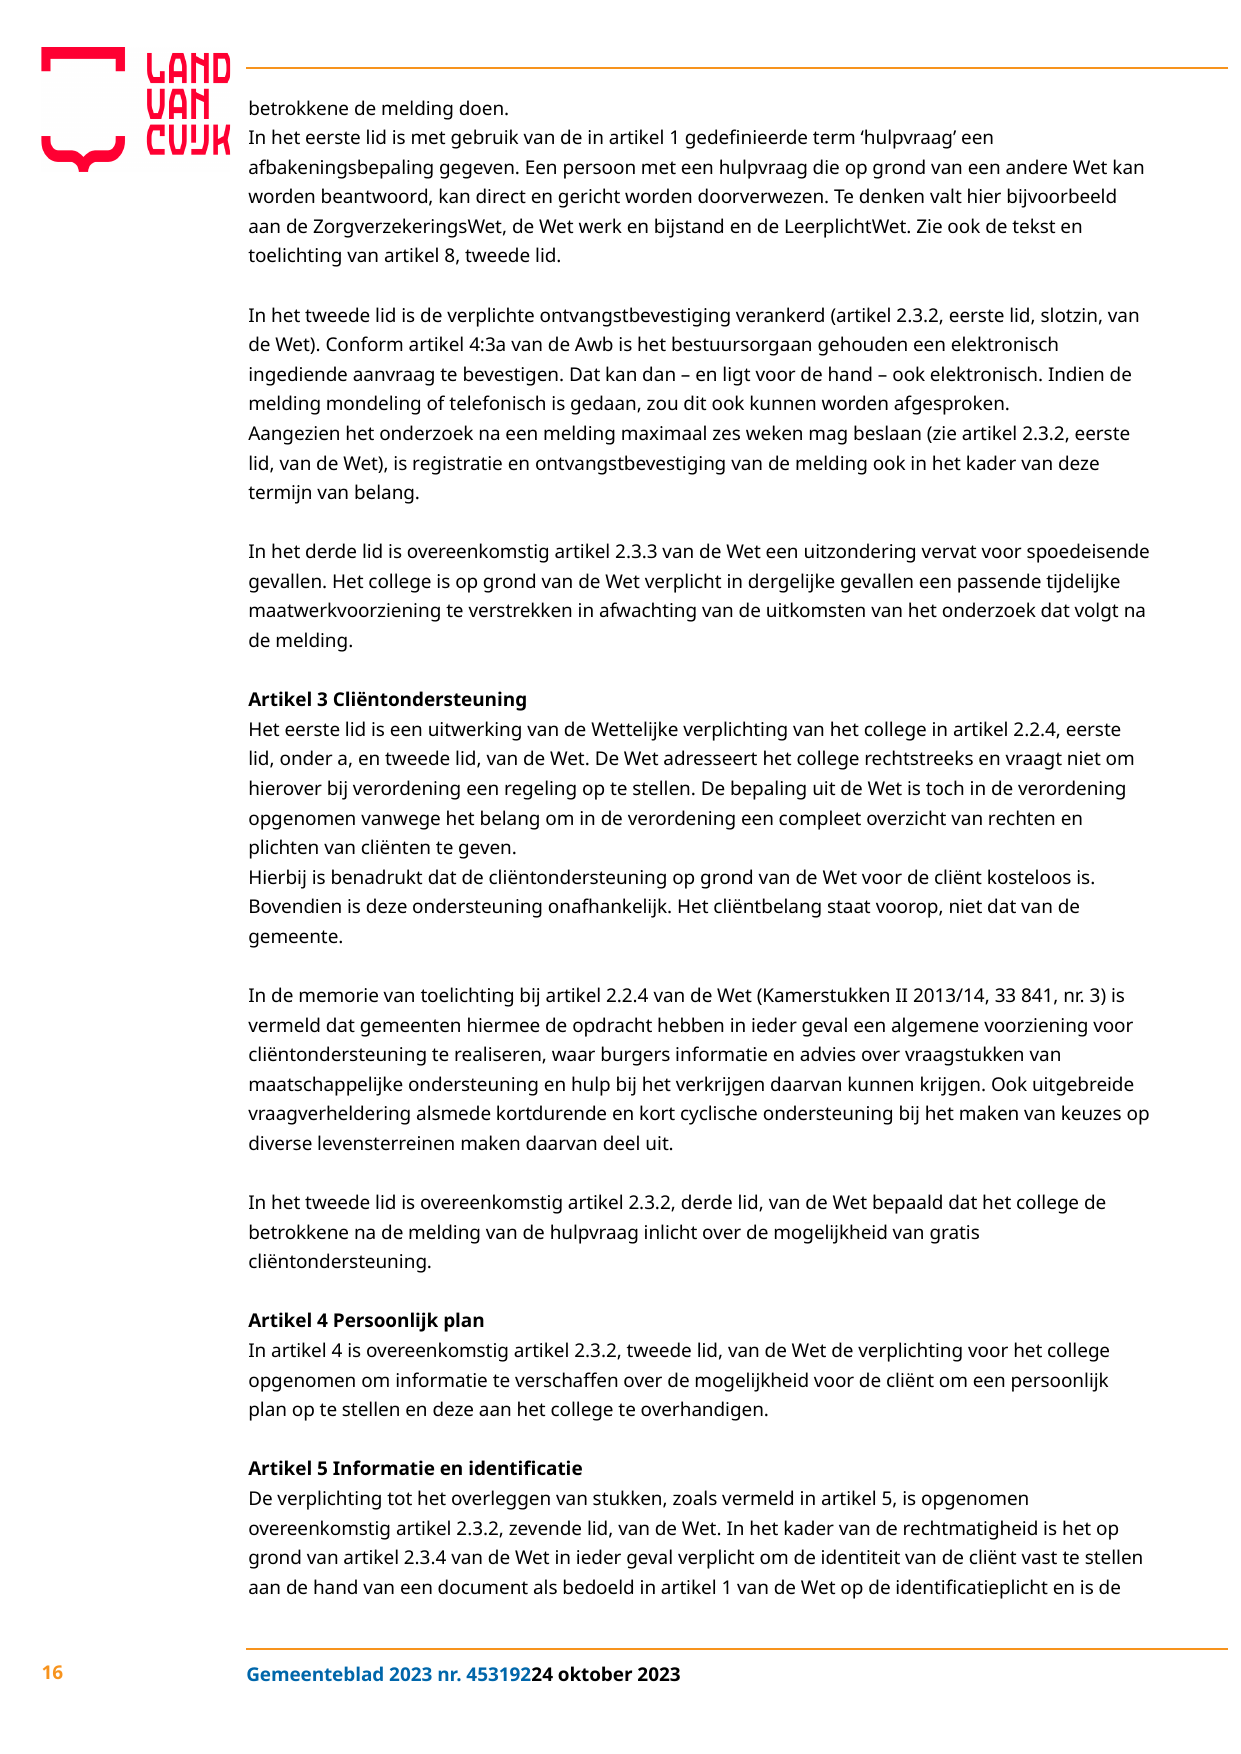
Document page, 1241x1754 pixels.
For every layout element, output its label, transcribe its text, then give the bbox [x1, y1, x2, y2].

text De verplichting tot het overleggen van stukken, zoals vermeld in artikel 5, is opgenomen overeenkomstig artikel 2.3.2, zevende lid, van de Wet. In het kader van de rechtmatigheid is het op grond van artikel 2.3.4 van de Wet in ieder geval verplicht om de identiteit van de cliënt vast te stellen aan de hand van een document als bedoeld in artikel 1 van de Wet op de identificatieplicht en is de [248, 1485, 1152, 1600]
text Artikel 3 Cliëntondersteuning [248, 686, 1152, 712]
text In het derde lid is overeenkomstig artikel 2.3.3 van de Wet een uitzondering vervat voor spoedeisende gevallen. Het college is op grond van de Wet verplicht in dergelijke gevallen een passende tijdelijke maatwerkvoorziening te verstrekken in afwachting van de uitkomsten van het onderzoek dat volgt na de melding. [248, 538, 1152, 653]
picture [41, 47, 231, 172]
text In artikel 4 is overeenkomstig artikel 2.3.2, tweede lid, van de Wet de verplichting voor het college opgenomen om informatie te verschaffen over de mogelijkheid voor de cliënt om een persoonlijk plan op te stellen en deze aan het college te overhandigen. [248, 1337, 1152, 1422]
text Artikel 4 Persoonlijk plan [248, 1308, 1152, 1333]
text betrokkene de melding doen. [248, 95, 1152, 121]
text Het eerste lid is een uitwerking van de Wettelijke verplichting van het college in artikel 2.2.4, eerste lid, onder a, en tweede lid, van de Wet. De Wet adresseert het college rechtstreeks en vraagt niet om hierover bij verordening een regeling op te stellen. De bepaling uit de Wet is toch in de verordening opgenomen vanwege het belang om in de verordening een compleet overzicht van rechten en plichten van cliënten te geven. [248, 716, 1152, 860]
text In het tweede lid is overeenkomstig artikel 2.3.2, derde lid, van de Wet bepaald dat het college de betrokkene na de melding van de hulpvraag inlicht over de mogelijkheid van gratis cliëntondersteuning. [248, 1189, 1152, 1274]
text Aangezien het onderzoek na een melding maximaal zes weken mag beslaan (zie artikel 2.3.2, eerste lid, van de Wet), is registratie en ontvangstbevestiging van de melding ook in het kader van deze termijn van belang. [248, 420, 1152, 505]
text Hierbij is benadrukt dat de cliëntondersteuning op grond van de Wet voor de cliënt kosteloos is. Bovendien is deze ondersteuning onafhankelijk. Het cliëntbelang staat voorop, niet dat van de gemeente. [248, 864, 1152, 949]
text In het tweede lid is de verplichte ontvangstbevestiging verankerd (artikel 2.3.2, eerste lid, slotzin, van de Wet). Conform artikel 4:3a van de Awb is het bestuursorgaan gehouden een elektronisch ingediende aanvraag te bevestigen. Dat kan dan – en ligt voor de hand – ook elektronisch. Indien de melding mondeling of telefonisch is gedaan, zou dit ook kunnen worden afgesproken. [248, 302, 1152, 416]
text In de memorie van toelichting bij artikel 2.2.4 van de Wet (Kamerstukken II 2013/14, 33 841, nr. 3) is vermeld dat gemeenten hiermee de opdracht hebben in ieder geval een algemene voorziening voor cliëntondersteuning te realiseren, waar burgers informatie en advies over vraagstukken van maatschappelijke ondersteuning en hulp bij het verkrijgen daarvan kunnen krijgen. Ook uitgebreide vraagverheldering alsmede kortdurende en kort cyclische ondersteuning bij het maken van keuzes op diverse levensterreinen maken daarvan deel uit. [248, 982, 1152, 1156]
text In het eerste lid is met gebruik van de in artikel 1 gedefinieerde term ‘hulpvraag’ een afbakeningsbepaling gegeven. Een persoon met een hulpvraag die op grond van een andere Wet kan worden beantwoord, kan direct en gericht worden doorverwezen. Te denken valt hier bijvoorbeeld aan de ZorgverzekeringsWet, de Wet werk en bijstand en de LeerplichtWet. Zie ook de tekst en toelichting van artikel 8, tweede lid. [248, 124, 1152, 268]
text Artikel 5 Informatie en identificatie [248, 1456, 1152, 1481]
